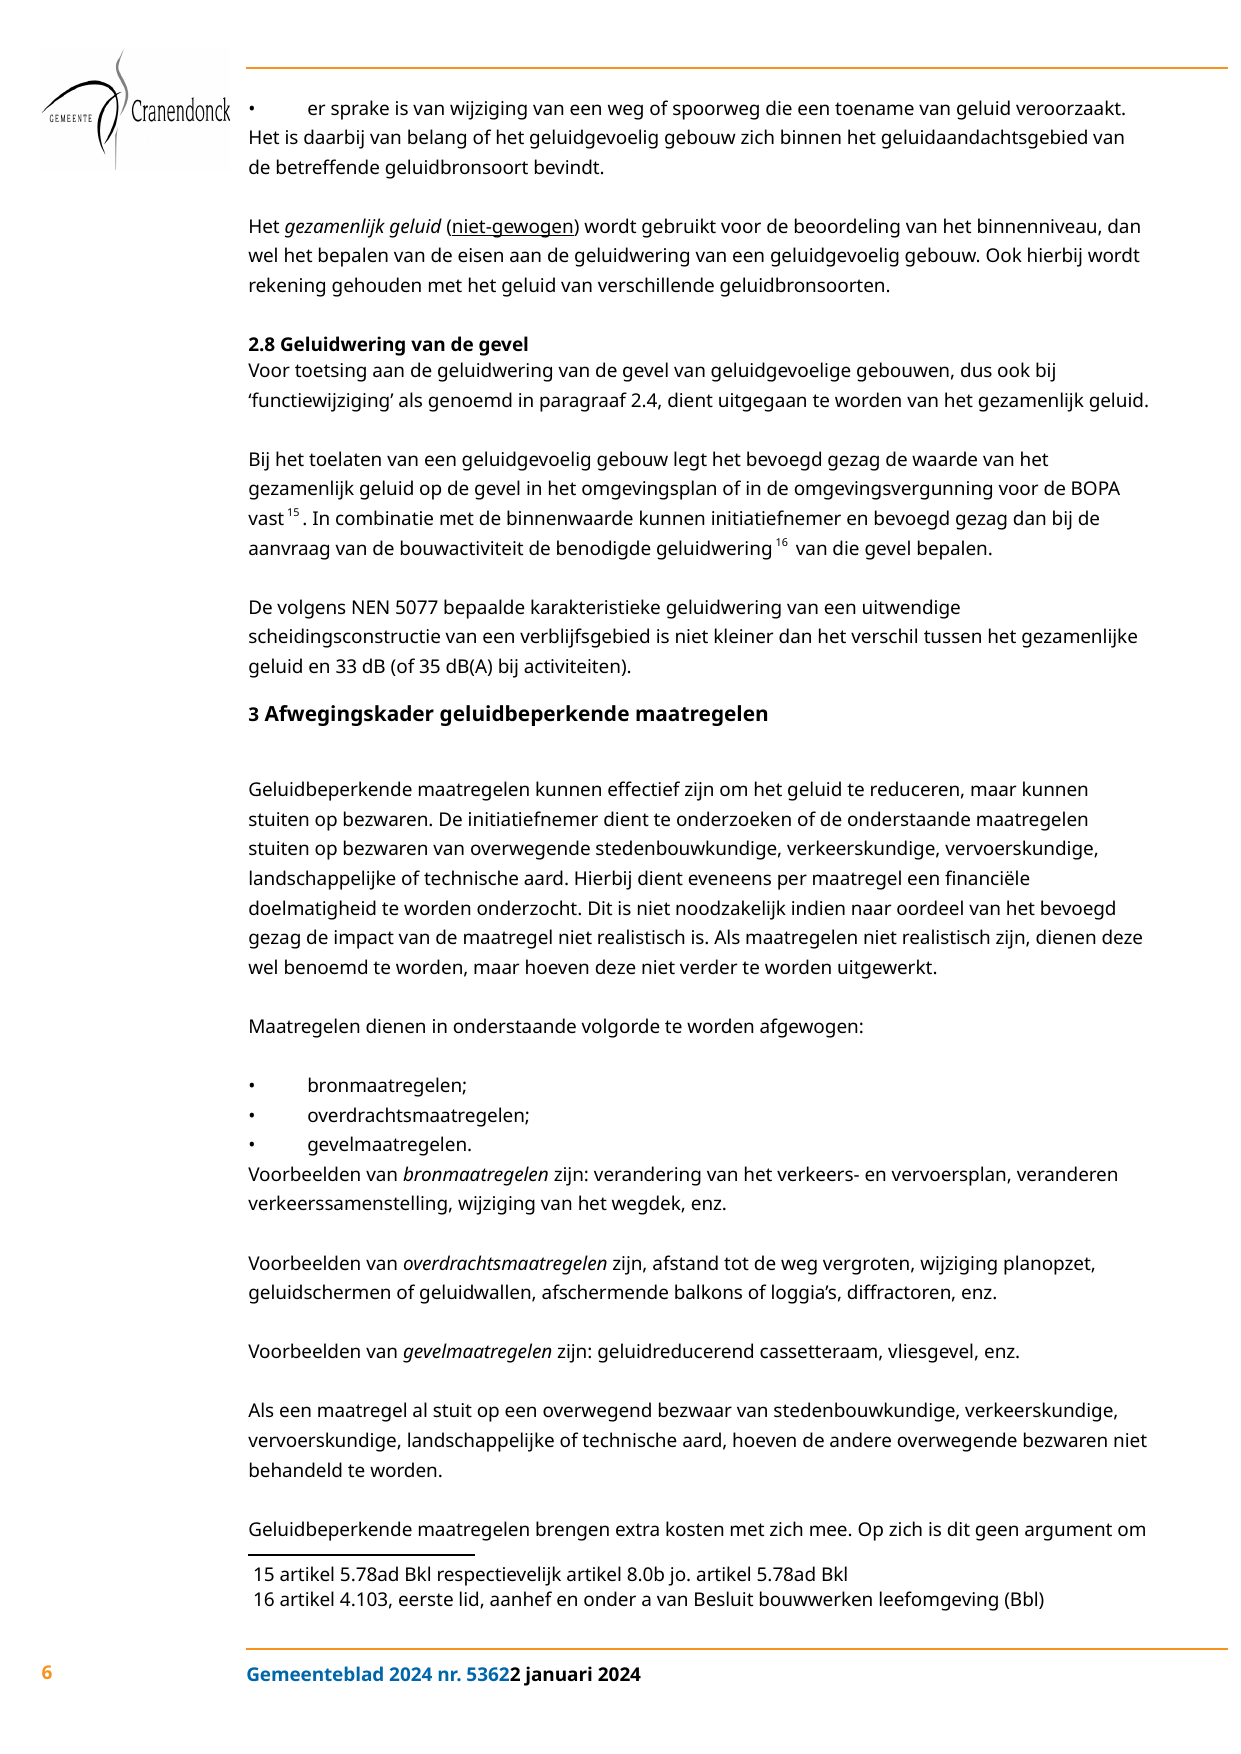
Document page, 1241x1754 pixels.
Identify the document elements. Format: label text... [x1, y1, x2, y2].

text Geluidbeperkende maatregelen kunnen effectief zijn om het geluid te reduceren, maar kunnen stuiten op bezwaren. De initiatiefnemer dient te onderzoeken of de onderstaande maatregelen stuiten op bezwaren van overwegende stedenbouwkundige, verkeerskundige, vervoerskundige, landschappelijke of technische aard. Hierbij dient eveneens per maatregel een financiële doelmatigheid te worden onderzocht. Dit is niet noodzakelijk indien naar oordeel van het bevoegd gezag de impact van de maatregel niet realistisch is. Als maatregelen niet realistisch zijn, dienen deze wel benoemd te worden, maar hoeven deze niet verder te worden uitgewerkt. [248, 776, 1152, 979]
text Bij het toelaten van een geluidgevoelig gebouw legt het bevoegd gezag de waarde van het gezamenlijk geluid op de gevel in het omgevingsplan of in de omgevingsvergunning voor de BOPA vast. In combinatie met de binnenwaarde kunnen initiatiefnemer en bevoegd gezag dan bij de aanvraag van de bouwactiviteit de benodigde geluidwering van die gevel bepalen. [248, 446, 1152, 560]
list gevelmaatregelen. [248, 1131, 1152, 1157]
text artikel 4.103, eerste lid, aanhef en onder a van Besluit bouwwerken leefomgeving (Bbl) [248, 1586, 1152, 1612]
picture [41, 47, 231, 172]
text 2.8 Geluidwering van de gevel [248, 331, 1152, 357]
text Voorbeelden van gevelmaatregelen zijn: geluidreducerend cassetteraam, vliesgevel, enz. [248, 1338, 1152, 1364]
list overdrachtsmaatregelen; [248, 1102, 1152, 1127]
text Het is daarbij van belang of het geluidgevoelig gebouw zich binnen het geluidaandachtsgebied van de betreffende geluidbronsoort bevindt. [248, 124, 1152, 180]
text Het gezamenlijk geluid (niet-gewogen) wordt gebruikt voor de beoordeling van het binnenniveau, dan wel het bepalen van de eisen aan de geluidwering van een geluidgevoelig gebouw. Ook hierbij wordt rekening gehouden met het geluid van verschillende geluidbronsoorten. [248, 213, 1152, 298]
text Geluidbeperkende maatregelen brengen extra kosten met zich mee. Op zich is dit geen argument om [248, 1516, 1152, 1542]
text Maatregelen dienen in onderstaande volgorde te worden afgewogen: [248, 1013, 1152, 1039]
text Voorbeelden van bronmaatregelen zijn: verandering van het verkeers- en vervoersplan, veranderen verkeerssamenstelling, wijziging van het wegdek, enz. [248, 1161, 1152, 1216]
text artikel 5.78ad Bkl respectievelijk artikel 8.0b jo. artikel 5.78ad Bkl [248, 1561, 1152, 1586]
list er sprake is van wijziging van een weg of spoorweg die een toename van geluid veroorzaakt. [248, 95, 1152, 121]
text Als een maatregel al stuit op een overwegend bezwaar van stedenbouwkundige, verkeerskundige, vervoerskundige, landschappelijke of technische aard, hoeven de andere overwegende bezwaren niet behandeld te worden. [248, 1398, 1152, 1482]
list bronmaatregelen; [248, 1072, 1152, 1098]
text Voor toetsing aan de geluidwering van de gevel van geluidgevoelige gebouwen, dus ook bij ‘functiewijziging’ als genoemd in paragraaf 2.4, dient uitgegaan te worden van het gezamenlijk geluid. [248, 357, 1152, 412]
text De volgens NEN 5077 bepaalde karakteristieke geluidwering van een uitwendige scheidingsconstructie van een verblijfsgebied is niet kleiner dan het verschil tussen het gezamenlijke geluid en 33 dB (of 35 dB(A) bij activiteiten). [248, 594, 1152, 679]
text 3 Afwegingskader geluidbeperkende maatregelen [248, 699, 1152, 727]
text Voorbeelden van overdrachtsmaatregelen zijn, afstand tot de weg vergroten, wijziging planopzet, geluidschermen of geluidwallen, afschermende balkons of loggia’s, diffractoren, enz. [248, 1250, 1152, 1305]
